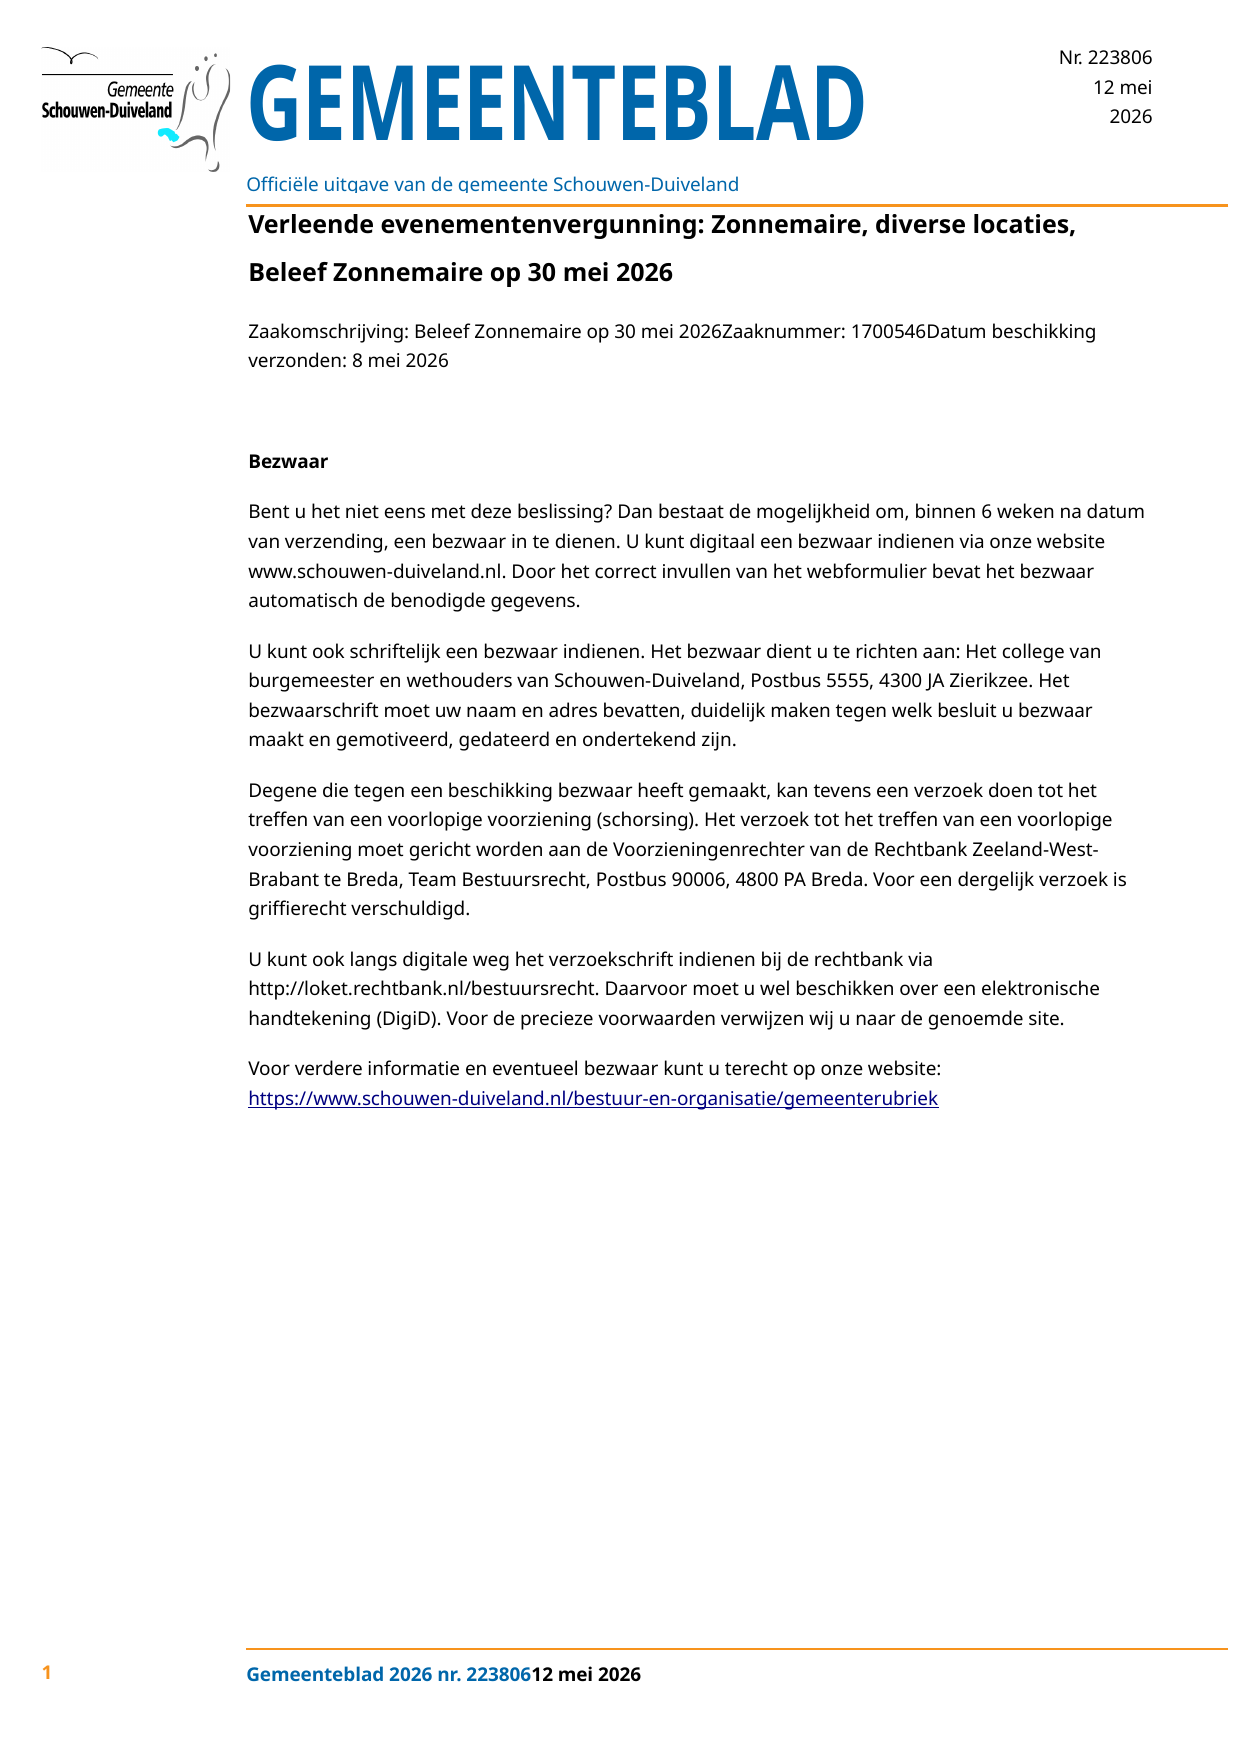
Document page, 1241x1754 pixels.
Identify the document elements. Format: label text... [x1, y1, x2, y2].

text Bent u het niet eens met deze beslissing? Dan bestaat de mogelijkheid om, binnen 6 weken na datum van verzending, een bezwaar in te dienen. U kunt digitaal een bezwaar indienen via onze website www.schouwen-duiveland.nl. Door het correct invullen van het webformulier bevat het bezwaar automatisch de benodigde gegevens. [248, 499, 1152, 613]
text Zaakomschrijving: Beleef Zonnemaire op 30 mei 2026Zaaknummer: 1700546Datum beschikking verzonden: 8 mei 2026 [248, 318, 1152, 373]
text Degene die tegen een beschikking bezwaar heeft gemaakt, kan tevens een verzoek doen tot het treffen van een voorlopige voorziening (schorsing). Het verzoek tot het treffen van een voorlopige voorziening moet gericht worden aan de Voorzieningenrechter van de Rechtbank Zeeland-West-Brabant te Breda, Team Bestuursrecht, Postbus 90006, 4800 PA Breda. Voor een dergelijk verzoek is griffierecht verschuldigd. [248, 777, 1152, 921]
text Verleende evenementenvergunning: Zonnemaire, diverse locaties, Beleef Zonnemaire op 30 mei 2026 [248, 207, 1152, 288]
text Voor verdere informatie en eventueel bezwaar kunt u terecht op onze website: https://www.schouwen-duiveland.nl/bestuur-en-organisatie/gemeenterubriek [248, 1055, 1152, 1111]
text U kunt ook langs digitale weg het verzoekschrift indienen bij de rechtbank via http://loket.rechtbank.nl/bestuursrecht. Daarvoor moet u wel beschikken over een elektronische handtekening (DigiD). Voor de precieze voorwaarden verwijzen wij u naar de genoemde site. [248, 946, 1152, 1031]
picture [41, 47, 231, 172]
text U kunt ook schriftelijk een bezwaar indienen. Het bezwaar dient u te richten aan: Het college van burgemeester en wethouders van Schouwen-Duiveland, Postbus 5555, 4300 JA Zierikzee. Het bezwaarschrift moet uw naam en adres bevatten, duidelijk maken tegen welk besluit u bezwaar maakt en gemotiveerd, gedateerd en ondertekend zijn. [248, 638, 1152, 752]
text Bezwaar [248, 448, 1152, 474]
